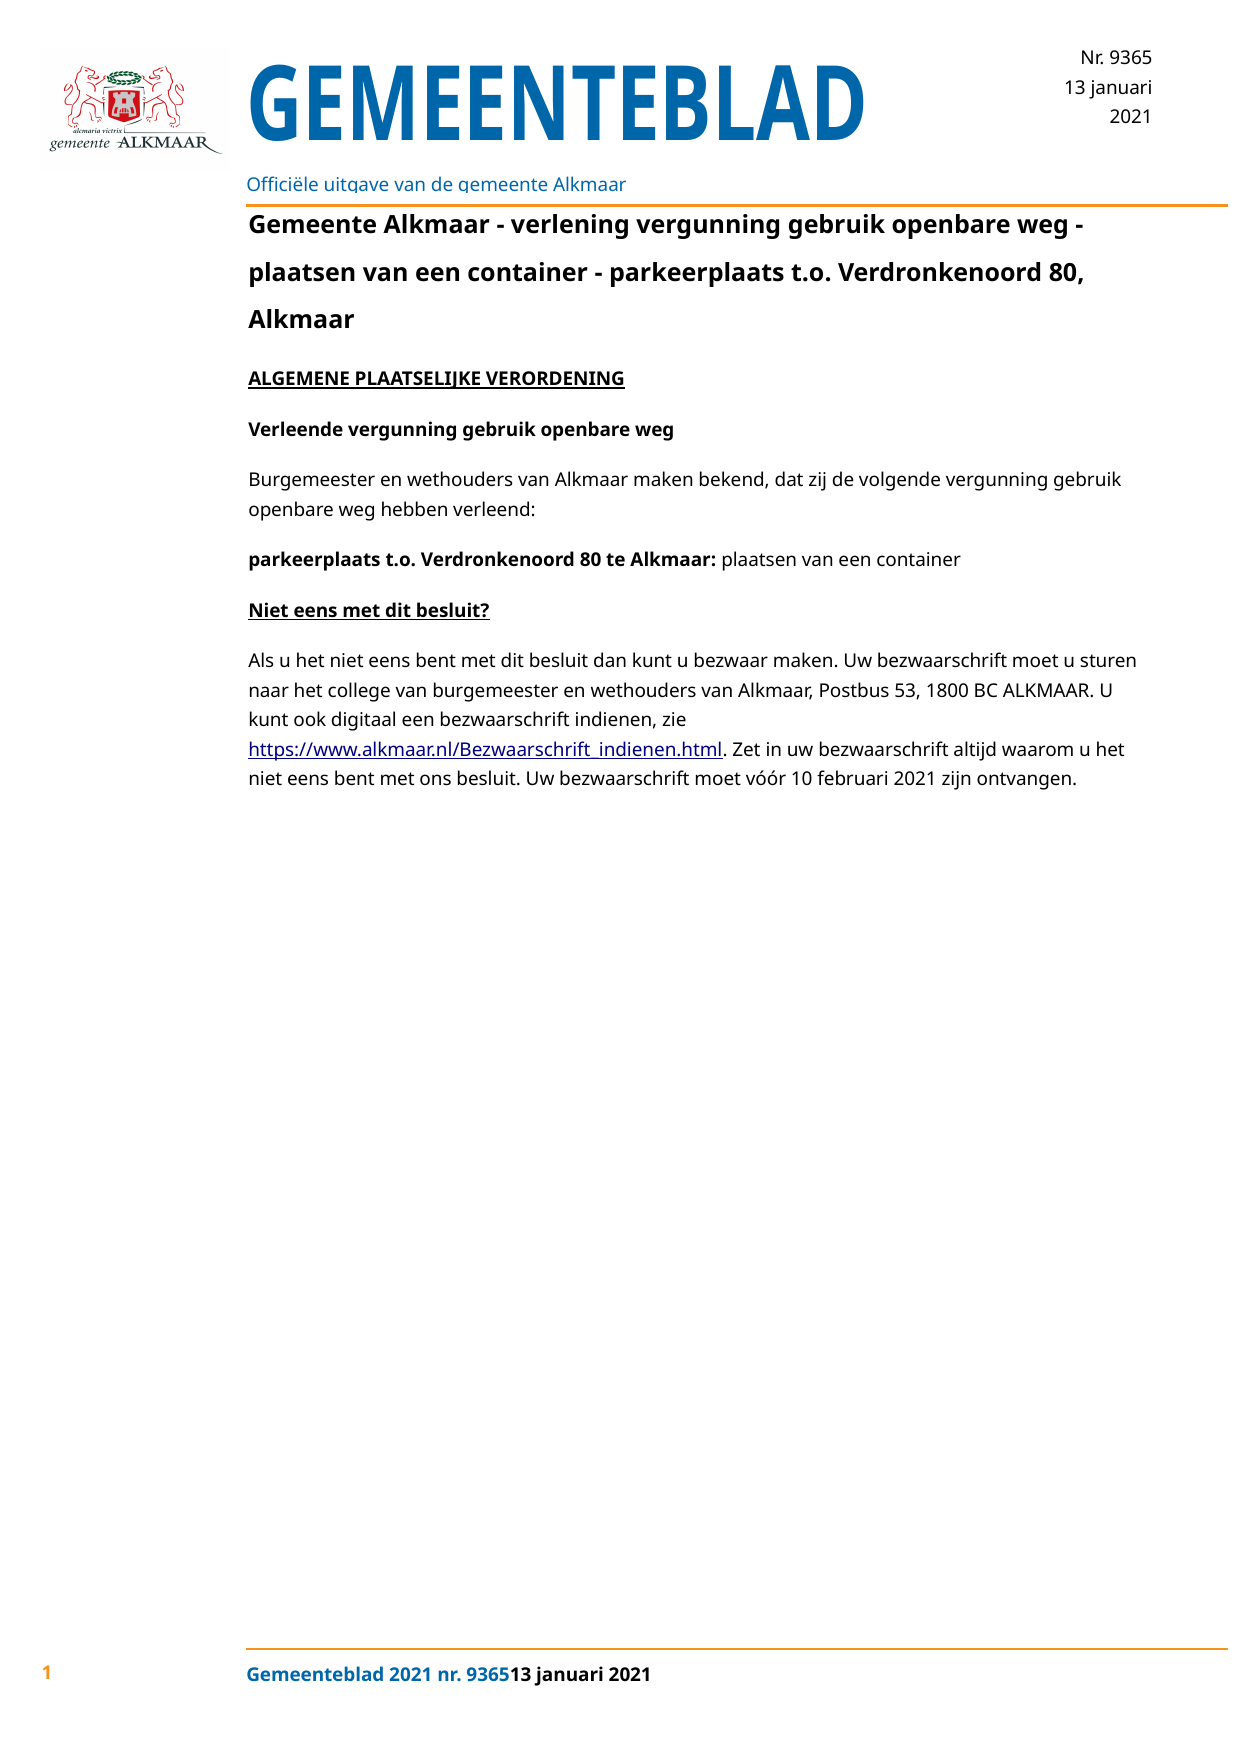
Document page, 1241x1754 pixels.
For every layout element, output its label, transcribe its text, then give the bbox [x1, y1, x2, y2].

text parkeerplaats t.o. Verdronkenoord 80 te Alkmaar: plaatsen van een container [248, 546, 1152, 572]
text Als u het niet eens bent met dit besluit dan kunt u bezwaar maken. Uw bezwaarschrift moet u sturen naar het college van burgemeester en wethouders van Alkmaar, Postbus 53, 1800 BC ALKMAAR. U kunt ook digitaal een bezwaarschrift indienen, zie https://www.alkmaar.nl/Bezwaarschrift_indienen.html. Zet in uw bezwaarschrift altijd waarom u het niet eens bent met ons besluit. Uw bezwaarschrift moet vóór 10 februari 2021 zijn ontvangen. [248, 647, 1152, 791]
text Burgemeester en wethouders van Alkmaar maken bekend, dat zij de volgende vergunning gebruik openbare weg hebben verleend: [248, 466, 1152, 522]
text Niet eens met dit besluit? [248, 597, 1152, 622]
picture [41, 47, 231, 172]
text Verleende vergunning gebruik openbare weg [248, 416, 1152, 442]
text Gemeente Alkmaar - verlening vergunning gebruik openbare weg - plaatsen van een container - parkeerplaats t.o. Verdronkenoord 80, Alkmaar [248, 207, 1152, 336]
text ALGEMENE PLAATSELIJKE VERORDENING [248, 366, 1152, 391]
